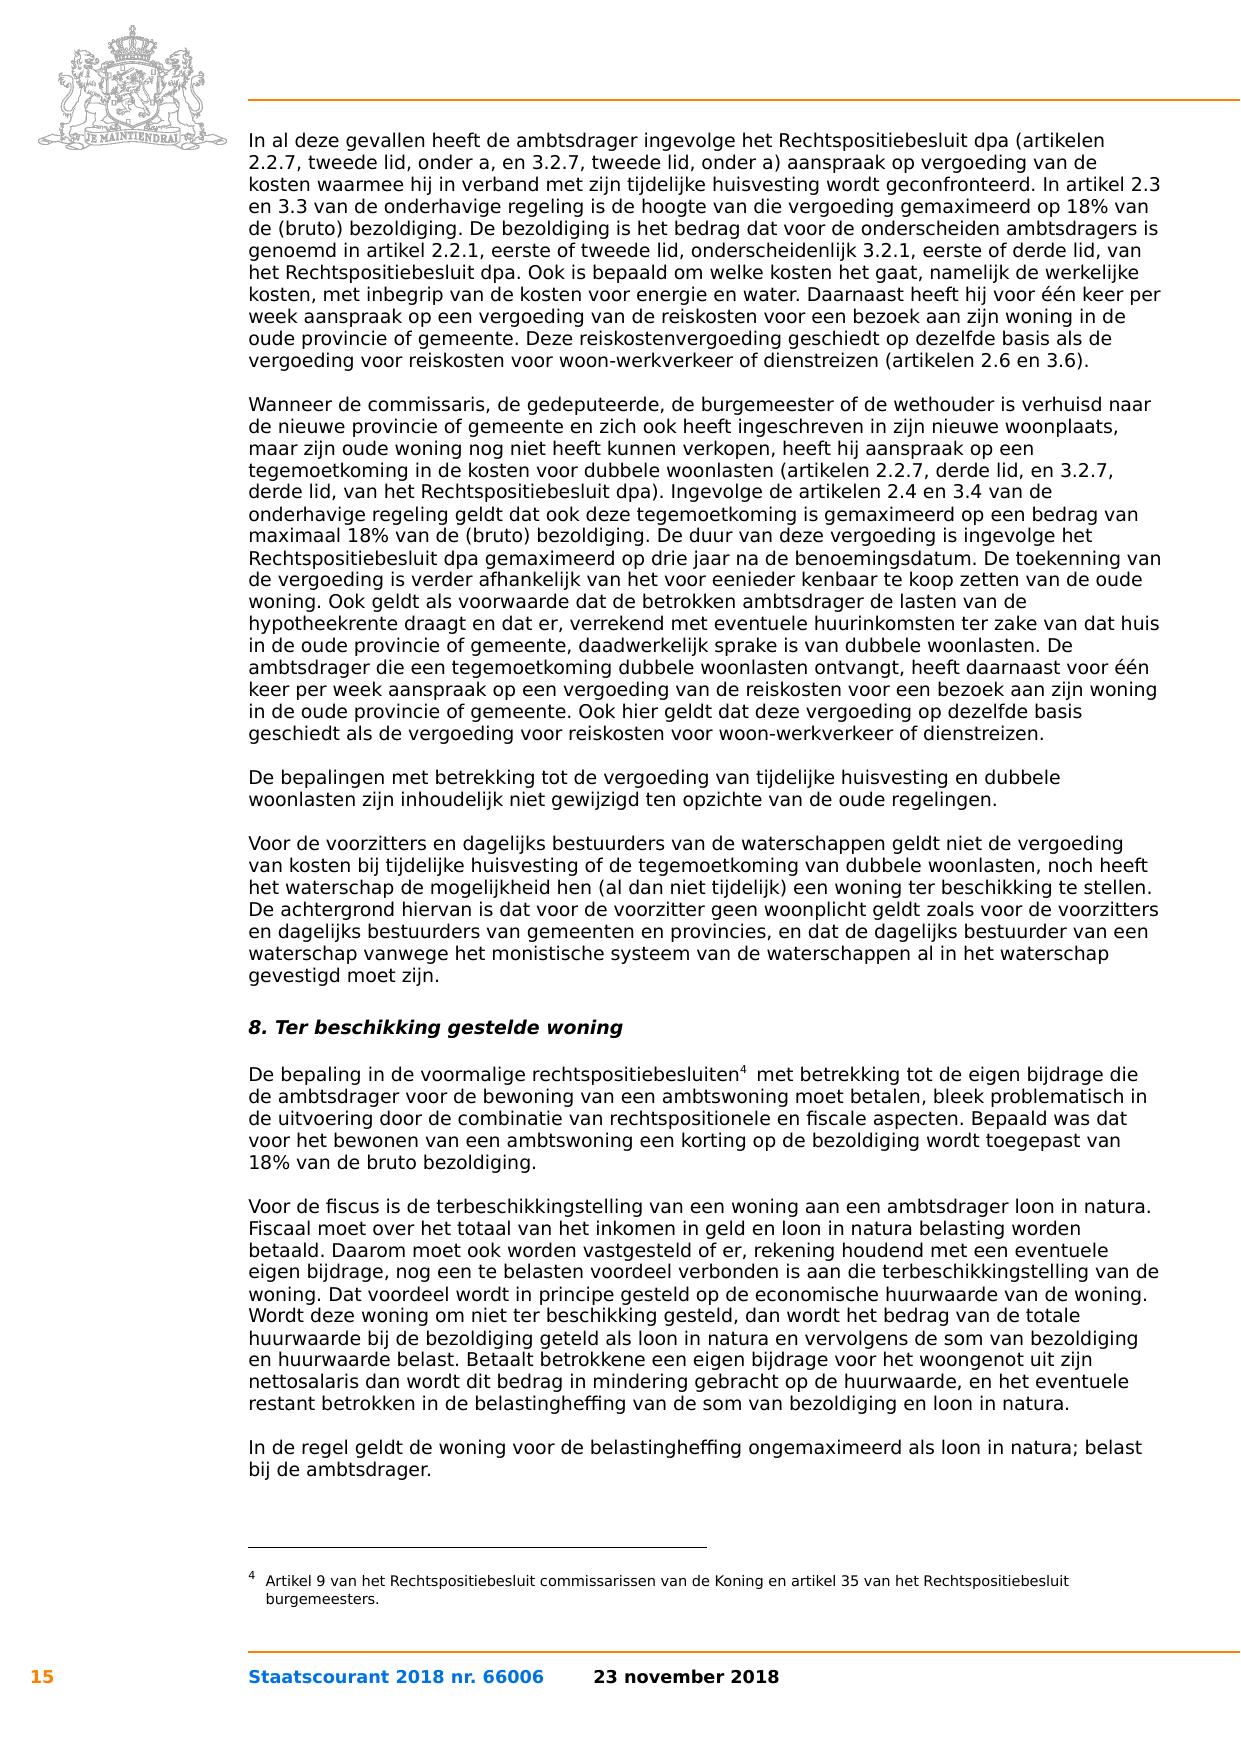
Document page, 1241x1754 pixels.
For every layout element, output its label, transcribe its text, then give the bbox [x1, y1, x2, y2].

text Artikel 9 van het Rechtspositiebesluit commissarissen van de Koning en artikel 35 van het Rechtspositiebesluit burgemeesters. [248, 1569, 1163, 1608]
text De bepalingen met betrekking tot de vergoeding van tijdelijke huisvesting en dubbele woonlasten zijn inhoudelijk niet gewijzigd ten opzichte van de oude regelingen. [248, 767, 1163, 811]
text De bepaling in de voormalige rechtspositiebesluiten met betrekking tot de eigen bijdrage die de ambtsdrager voor de bewoning van een ambtswoning moet betalen, bleek problematisch in de uitvoering door de combinatie van rechtspositionele en fiscale aspecten. Bepaald was dat voor het bewonen van een ambtswoning een korting op de bezoldiging wordt toegepast van 18% van de bruto bezoldiging. [248, 1064, 1163, 1174]
text In al deze gevallen heeft de ambtsdrager ingevolge het Rechtspositiebesluit dpa (artikelen 2.2.7, tweede lid, onder a, en 3.2.7, tweede lid, onder a) aanspraak op vergoeding van de kosten waarmee hij in verband met zijn tijdelijke huisvesting wordt geconfronteerd. In artikel 2.3 en 3.3 van de onderhavige regeling is de hoogte van die vergoeding gemaximeerd op 18% van de (bruto) bezoldiging. De bezoldiging is het bedrag dat voor de onderscheiden ambtsdragers is genoemd in artikel 2.2.1, eerste of tweede lid, onderscheidenlijk 3.2.1, eerste of derde lid, van het Rechtspositiebesluit dpa. Ook is bepaald om welke kosten het gaat, namelijk de werkelijke kosten, met inbegrip van de kosten voor energie en water. Daarnaast heeft hij voor één keer per week aanspraak op een vergoeding van de reiskosten voor een bezoek aan zijn woning in de oude provincie of gemeente. Deze reiskostenvergoeding geschiedt op dezelfde basis als de vergoeding voor reiskosten voor woon-werkverkeer of dienstreizen (artikelen 2.6 en 3.6). [248, 130, 1163, 372]
text Voor de fiscus is de terbeschikkingstelling van een woning aan een ambtsdrager loon in natura. Fiscaal moet over het totaal van het inkomen in geld en loon in natura belasting worden betaald. Daarom moet ook worden vastgesteld of er, rekening houdend met een eventuele eigen bijdrage, nog een te belasten voordeel verbonden is aan die terbeschikkingstelling van de woning. Dat voordeel wordt in principe gesteld op de economische huurwaarde van de woning. Wordt deze woning om niet ter beschikking gesteld, dan wordt het bedrag van de totale huurwaarde bij de bezoldiging geteld als loon in natura en vervolgens de som van bezoldiging en huurwaarde belast. Betaalt betrokkene een eigen bijdrage voor het woongenot uit zijn nettosalaris dan wordt dit bedrag in mindering gebracht op de huurwaarde, en het eventuele restant betrokken in de belastingheffing van de som van bezoldiging en loon in natura. [248, 1196, 1163, 1415]
text Wanneer de commissaris, de gedeputeerde, de burgemeester of de wethouder is verhuisd naar de nieuwe provincie of gemeente en zich ook heeft ingeschreven in zijn nieuwe woonplaats, maar zijn oude woning nog niet heeft kunnen verkopen, heeft hij aanspraak op een tegemoetkoming in de kosten voor dubbele woonlasten (artikelen 2.2.7, derde lid, en 3.2.7, derde lid, van het Rechtspositiebesluit dpa). Ingevolge de artikelen 2.4 en 3.4 van de onderhavige regeling geldt dat ook deze tegemoetkoming is gemaximeerd op een bedrag van maximaal 18% van de (bruto) bezoldiging. De duur van deze vergoeding is ingevolge het Rechtspositiebesluit dpa gemaximeerd op drie jaar na de benoemingsdatum. De toekenning van de vergoeding is verder afhankelijk van het voor eenieder kenbaar te koop zetten van de oude woning. Ook geldt als voorwaarde dat de betrokken ambtsdrager de lasten van de hypotheekrente draagt en dat er, verrekend met eventuele huurinkomsten ter zake van dat huis in de oude provincie of gemeente, daadwerkelijk sprake is van dubbele woonlasten. De ambtsdrager die een tegemoetkoming dubbele woonlasten ontvangt, heeft daarnaast voor één keer per week aanspraak op een vergoeding van de reiskosten voor een bezoek aan zijn woning in de oude provincie of gemeente. Ook hier geldt dat deze vergoeding op dezelfde basis geschiedt als de vergoeding voor reiskosten voor woon-werkverkeer of dienstreizen. [248, 393, 1163, 745]
subtitle 8. Ter beschikking gestelde woning [248, 1017, 1163, 1039]
text Voor de voorzitters en dagelijks bestuurders van de waterschappen geldt niet de vergoeding van kosten bij tijdelijke huisvesting of de tegemoetkoming van dubbele woonlasten, noch heeft het waterschap de mogelijkheid hen (al dan niet tijdelijk) een woning ter beschikking te stellen. De achtergrond hiervan is dat voor de voorzitter geen woonplicht geldt zoals voor de voorzitters en dagelijks bestuurders van gemeenten en provincies, en dat de dagelijks bestuurder van een waterschap vanwege het monistische systeem van de waterschappen al in het waterschap gevestigd moet zijn. [248, 833, 1163, 987]
text In de regel geldt de woning voor de belastingheffing ongemaximeerd als loon in natura; belast bij de ambtsdrager. [248, 1437, 1163, 1481]
picture [38, 25, 227, 150]
